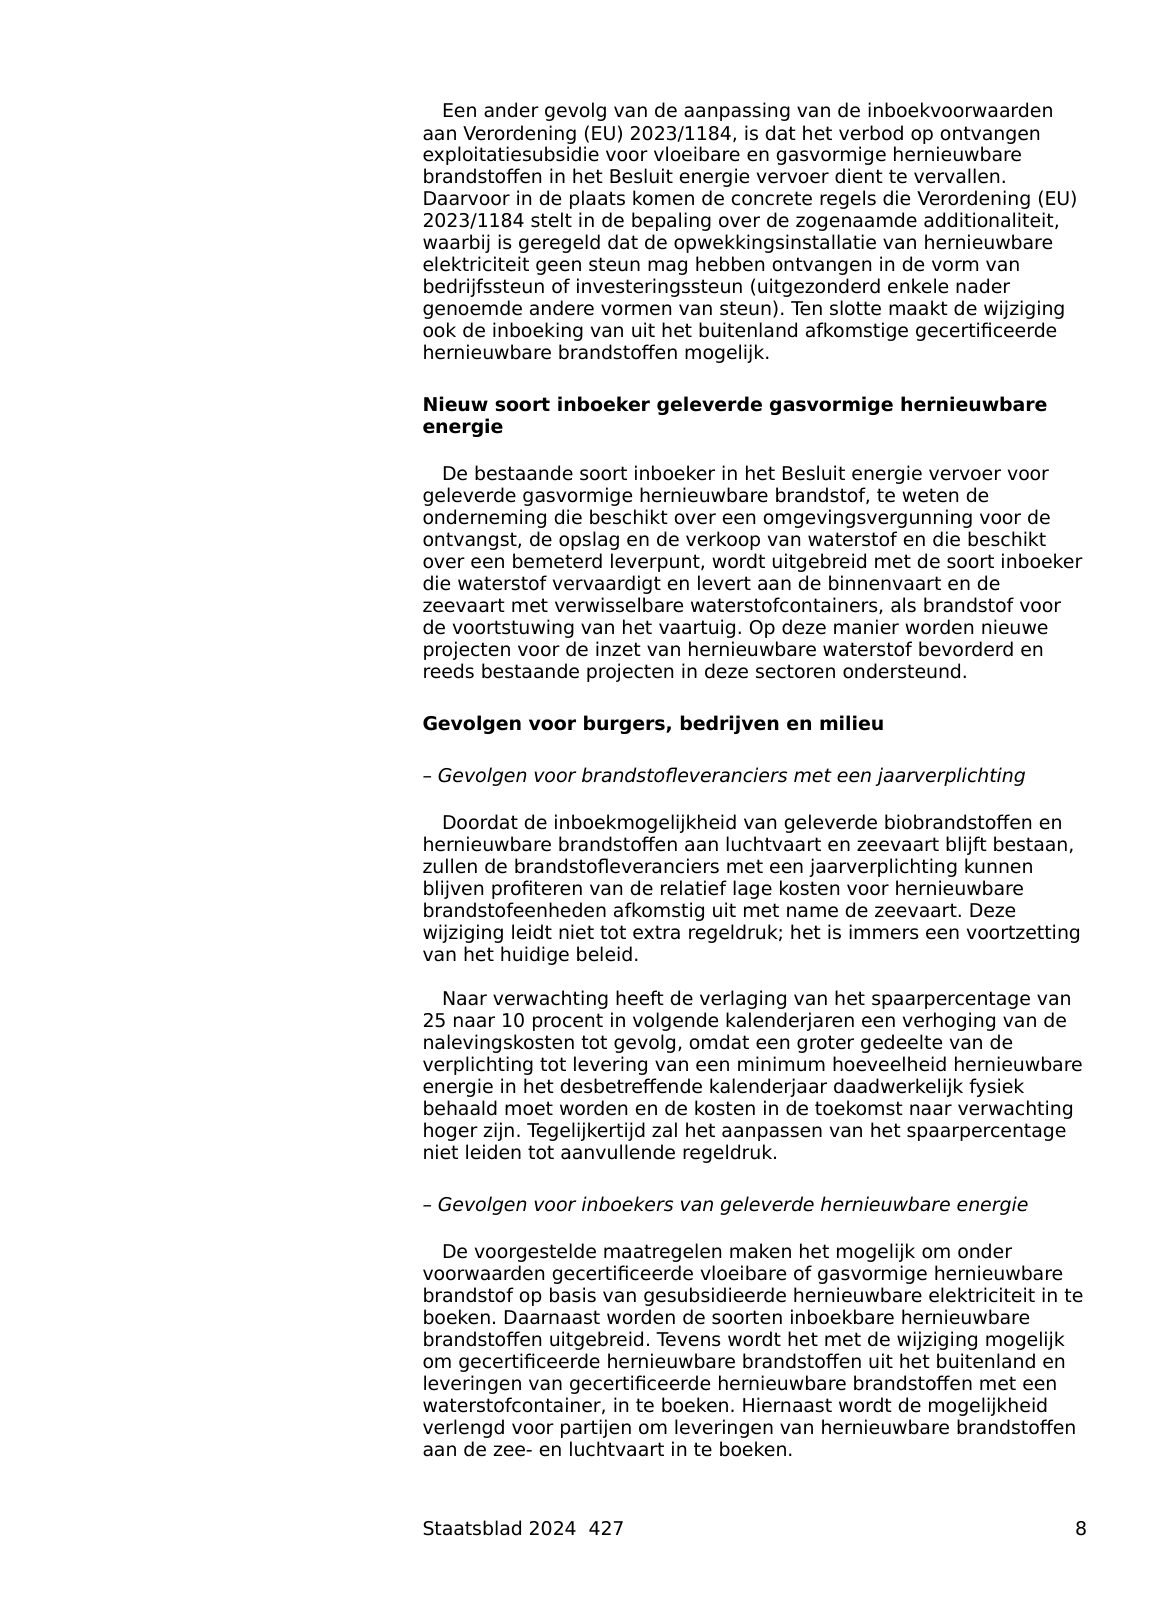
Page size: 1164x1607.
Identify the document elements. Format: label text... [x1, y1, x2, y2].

subtitle Nieuw soort inboeker geleverde gasvormige hernieuwbare energie [422, 394, 1087, 438]
text Naar verwachting heeft de verlaging van het spaarpercentage van 25 naar 10 procent in volgende kalenderjaren een verhoging van de nalevingskosten tot gevolg, omdat een groter gedeelte van de verplichting tot levering van een minimum hoeveelheid hernieuwbare energie in het desbetreffende kalenderjaar daadwerkelijk fysiek behaald moet worden en de kosten in de toekomst naar verwachting hoger zijn. Tegelijkertijd zal het aanpassen van het spaarpercentage niet leiden tot aanvullende regeldruk. [422, 988, 1087, 1164]
subtitle – Gevolgen voor inboekers van geleverde hernieuwbare energie [422, 1194, 1087, 1216]
subtitle Gevolgen voor burgers, bedrijven en milieu [422, 713, 1087, 735]
text De voorgestelde maatregelen maken het mogelijk om onder voorwaarden gecertificeerde vloeibare of gasvormige hernieuwbare brandstof op basis van gesubsidieerde hernieuwbare elektriciteit in te boeken. Daarnaast worden de soorten inboekbare hernieuwbare brandstoffen uitgebreid. Tevens wordt het met de wijziging mogelijk om gecertificeerde hernieuwbare brandstoffen uit het buitenland en leveringen van gecertificeerde hernieuwbare brandstoffen met een waterstofcontainer, in te boeken. Hiernaast wordt de mogelijkheid verlengd voor partijen om leveringen van hernieuwbare brandstoffen aan de zee- en luchtvaart in te boeken. [422, 1241, 1087, 1461]
subtitle – Gevolgen voor brandstofleveranciers met een jaarverplichting [422, 765, 1087, 787]
text Een ander gevolg van de aanpassing van de inboekvoorwaarden aan Verordening (EU) 2023/1184, is dat het verbod op ontvangen exploitatiesubsidie voor vloeibare en gasvormige hernieuwbare brandstoffen in het Besluit energie vervoer dient te vervallen. Daarvoor in de plaats komen de concrete regels die Verordening (EU) 2023/1184 stelt in de bepaling over de zogenaamde additionaliteit, waarbij is geregeld dat de opwekkingsinstallatie van hernieuwbare elektriciteit geen steun mag hebben ontvangen in de vorm van bedrijfssteun of investeringssteun (uitgezonderd enkele nader genoemde andere vormen van steun). Ten slotte maakt de wijziging ook de inboeking van uit het buitenland afkomstige gecertificeerde hernieuwbare brandstoffen mogelijk. [422, 100, 1087, 364]
text De bestaande soort inboeker in het Besluit energie vervoer voor geleverde gasvormige hernieuwbare brandstof, te weten de onderneming die beschikt over een omgevingsvergunning voor de ontvangst, de opslag en de verkoop van waterstof en die beschikt over een bemeterd leverpunt, wordt uitgebreid met de soort inboeker die waterstof vervaardigt en levert aan de binnenvaart en de zeevaart met verwisselbare waterstofcontainers, als brandstof voor de voortstuwing van het vaartuig. Op deze manier worden nieuwe projecten voor de inzet van hernieuwbare waterstof bevorderd en reeds bestaande projecten in deze sectoren ondersteund. [422, 463, 1087, 683]
text Doordat de inboekmogelijkheid van geleverde biobrandstoffen en hernieuwbare brandstoffen aan luchtvaart en zeevaart blijft bestaan, zullen de brandstofleveranciers met een jaarverplichting kunnen blijven profiteren van de relatief lage kosten voor hernieuwbare brandstofeenheden afkomstig uit met name de zeevaart. Deze wijziging leidt niet tot extra regeldruk; het is immers een voortzetting van het huidige beleid. [422, 812, 1087, 966]
